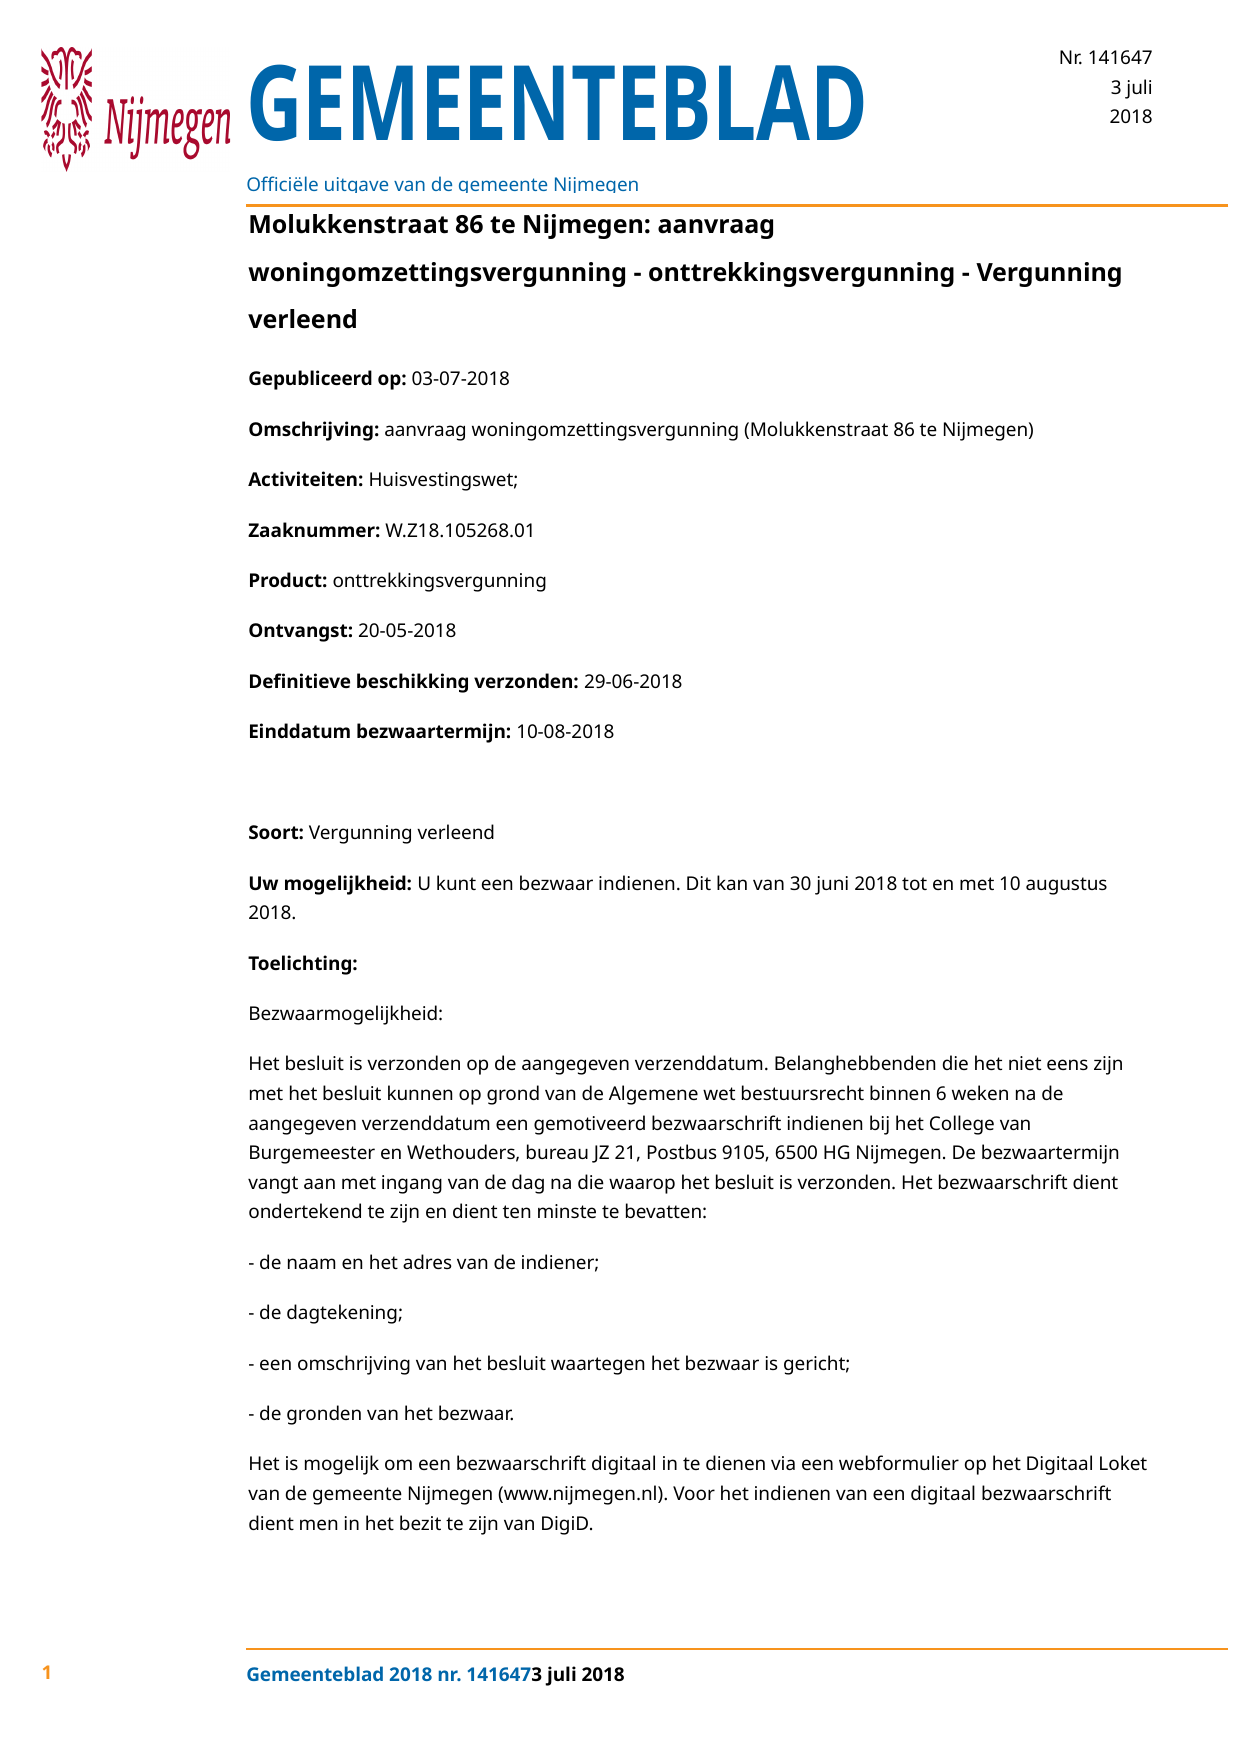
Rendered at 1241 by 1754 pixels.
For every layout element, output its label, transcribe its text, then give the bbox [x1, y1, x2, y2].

text Definitieve beschikking verzonden: 29-06-2018 [248, 668, 1152, 694]
text Ontvangst: 20-05-2018 [248, 618, 1152, 643]
text Toelichting: [248, 950, 1152, 975]
text - de naam en het adres van de indiener; [248, 1249, 1152, 1274]
text - de dagtekening; [248, 1299, 1152, 1325]
text - de gronden van het bezwaar. [248, 1400, 1152, 1426]
text Activiteiten: Huisvestingswet; [248, 466, 1152, 492]
text Molukkenstraat 86 te Nijmegen: aanvraag woningomzettingsvergunning - onttrekkingsvergunning - Vergunning verleend [248, 207, 1152, 336]
text Zaaknummer: W.Z18.105268.01 [248, 517, 1152, 542]
text Einddatum bezwaartermijn: 10-08-2018 [248, 718, 1152, 744]
text Uw mogelijkheid: U kunt een bezwaar indienen. Dit kan van 30 juni 2018 tot en met 10 augustus 2018. [248, 870, 1152, 925]
text Bezwaarmogelijkheid: [248, 1000, 1152, 1026]
text Het is mogelijk om een bezwaarschrift digitaal in te dienen via een webformulier op het Digitaal Loket van de gemeente Nijmegen (www.nijmegen.nl). Voor het indienen van een digitaal bezwaarschrift dient men in het bezit te zijn van DigiD. [248, 1451, 1152, 1535]
text - een omschrijving van het besluit waartegen het bezwaar is gericht; [248, 1350, 1152, 1375]
text Omschrijving: aanvraag woningomzettingsvergunning (Molukkenstraat 86 te Nijmegen) [248, 416, 1152, 442]
text Gepubliceerd op: 03-07-2018 [248, 366, 1152, 391]
picture [41, 47, 231, 172]
text Soort: Vergunning verleend [248, 819, 1152, 845]
text Het besluit is verzonden op de aangegeven verzenddatum. Belanghebbenden die het niet eens zijn met het besluit kunnen op grond van de Algemene wet bestuursrecht binnen 6 weken na de aangegeven verzenddatum een gemotiveerd bezwaarschrift indienen bij het College van Burgemeester en Wethouders, bureau JZ 21, Postbus 9105, 6500 HG Nijmegen. De bezwaartermijn vangt aan met ingang van de dag na die waarop het besluit is verzonden. Het bezwaarschrift dient ondertekend te zijn en dient ten minste te bevatten: [248, 1051, 1152, 1224]
text Product: onttrekkingsvergunning [248, 567, 1152, 593]
